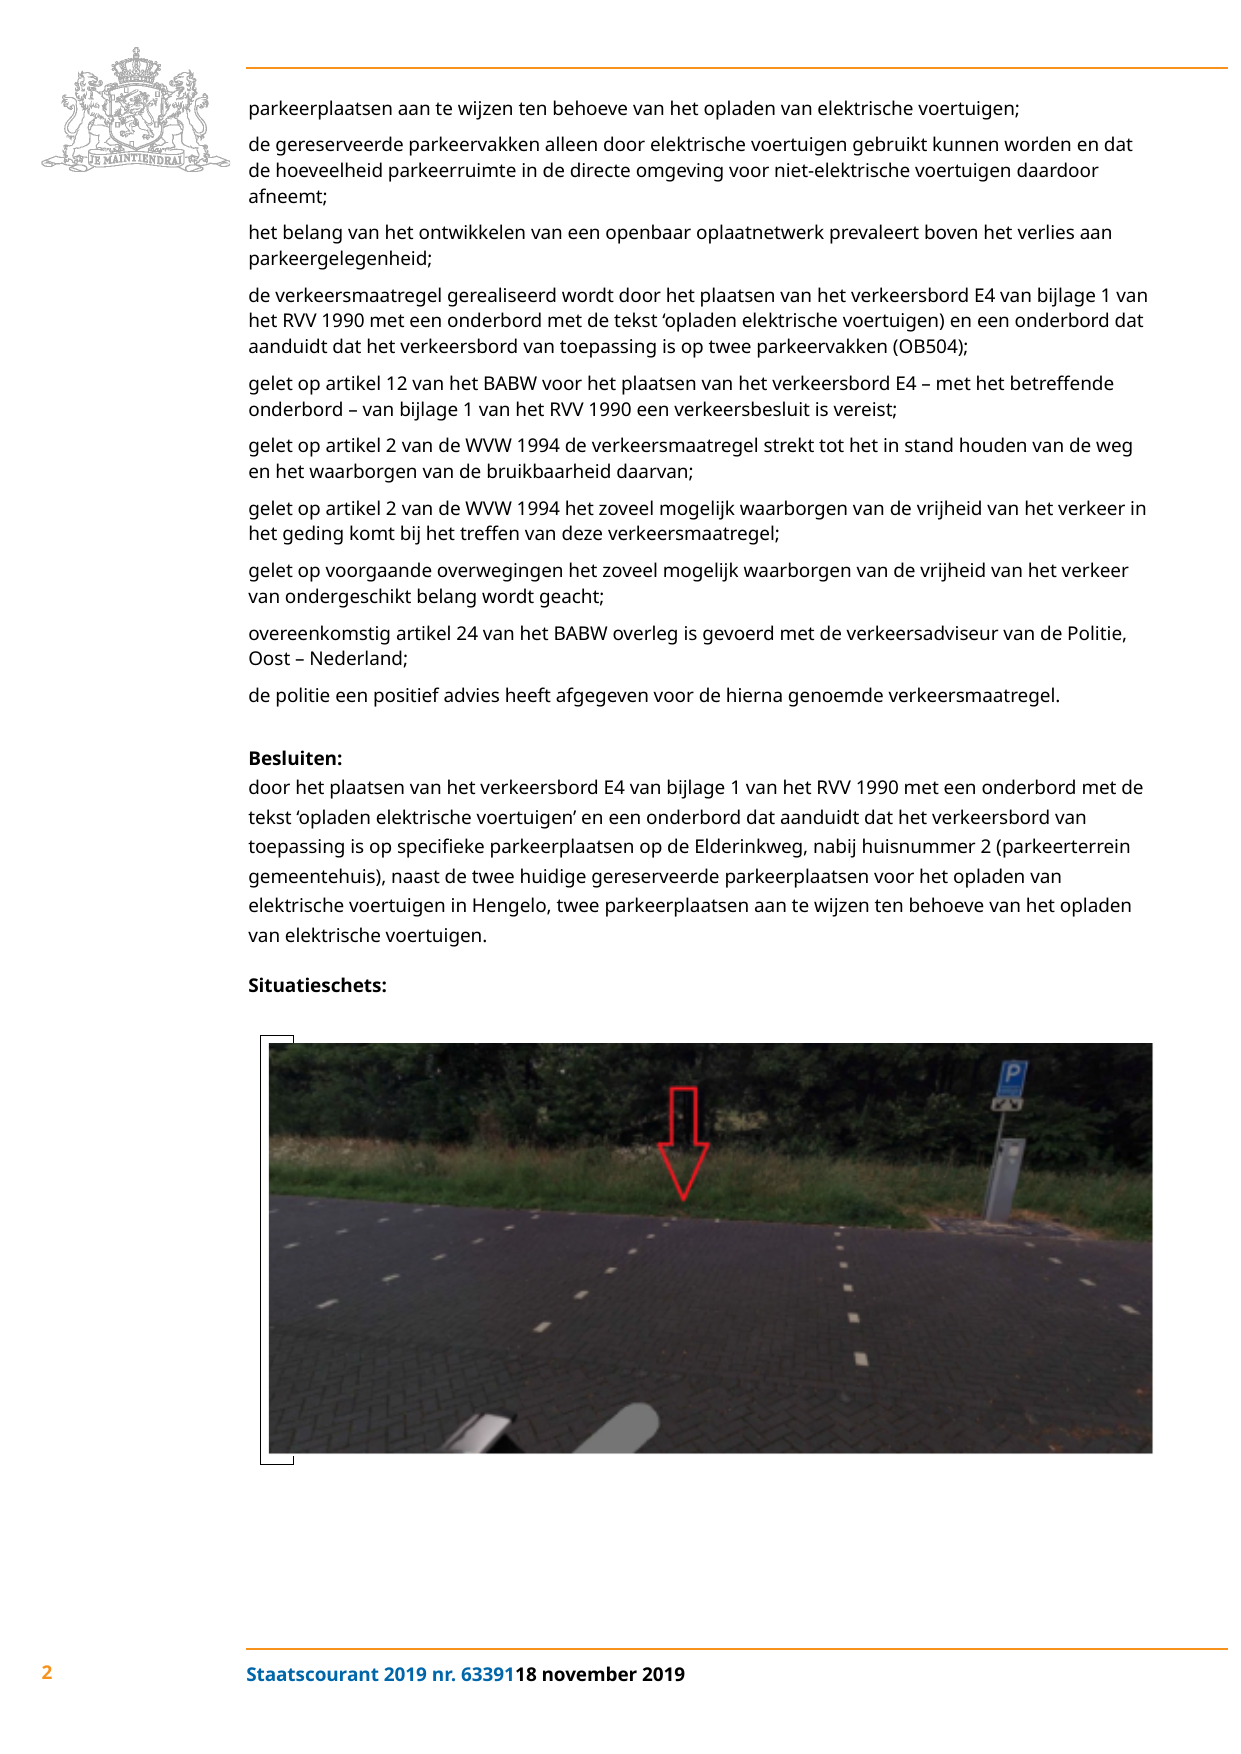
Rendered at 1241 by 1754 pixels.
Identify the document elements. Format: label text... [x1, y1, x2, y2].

text de gereserveerde parkeervakken alleen door elektrische voertuigen gebruikt kunnen worden en dat de hoeveelheid parkeerruimte in de directe omgeving voor niet-elektrische voertuigen daardoor afneemt; [248, 131, 1152, 209]
text gelet op voorgaande overwegingen het zoveel mogelijk waarborgen van de vrijheid van het verkeer van ondergeschikt belang wordt geacht; [248, 557, 1152, 609]
text door het plaatsen van het verkeersbord E4 van bijlage 1 van het RVV 1990 met een onderbord met de tekst ‘opladen elektrische voertuigen’ en een onderbord dat aanduidt dat het verkeersbord van toepassing is op specifieke parkeerplaatsen op de Elderinkweg, nabij huisnummer 2 (parkeerterrein gemeentehuis), naast de twee huidige gereserveerde parkeerplaatsen voor het opladen van elektrische voertuigen in Hengelo, twee parkeerplaatsen aan te wijzen ten behoeve van het opladen van elektrische voertuigen. [248, 774, 1152, 948]
text gelet op artikel 2 van de WVW 1994 de verkeersmaatregel strekt tot het in stand houden van de weg en het waarborgen van de bruikbaarheid daarvan; [248, 432, 1152, 484]
text het belang van het ontwikkelen van een openbaar oplaatnetwerk prevaleert boven het verlies aan parkeergelegenheid; [248, 219, 1152, 271]
text parkeerplaatsen aan te wijzen ten behoeve van het opladen van elektrische voertuigen; [248, 95, 1152, 121]
text de politie een positief advies heeft afgegeven voor de hierna genoemde verkeersmaatregel. [248, 682, 1152, 708]
text overeenkomstig artikel 24 van het BABW overleg is gevoerd met de verkeersadviseur van de Politie, Oost – Nederland; [248, 620, 1152, 671]
text gelet op artikel 12 van het BABW voor het plaatsen van het verkeersbord E4 – met het betreffende onderbord – van bijlage 1 van het RVV 1990 een verkeersbesluit is vereist; [248, 370, 1152, 422]
picture [268, 1043, 1155, 1456]
picture [41, 47, 231, 172]
text gelet op artikel 2 van de WVW 1994 het zoveel mogelijk waarborgen van de vrijheid van het verkeer in het geding komt bij het treffen van deze verkeersmaatregel; [248, 495, 1152, 546]
text de verkeersmaatregel gerealiseerd wordt door het plaatsen van het verkeersbord E4 van bijlage 1 van het RVV 1990 met een onderbord met de tekst ‘opladen elektrische voertuigen) en een onderbord dat aanduidt dat het verkeersbord van toepassing is op twee parkeervakken (OB504); [248, 282, 1152, 359]
text Besluiten: [248, 745, 1152, 771]
text Situatieschets: [248, 973, 1152, 998]
